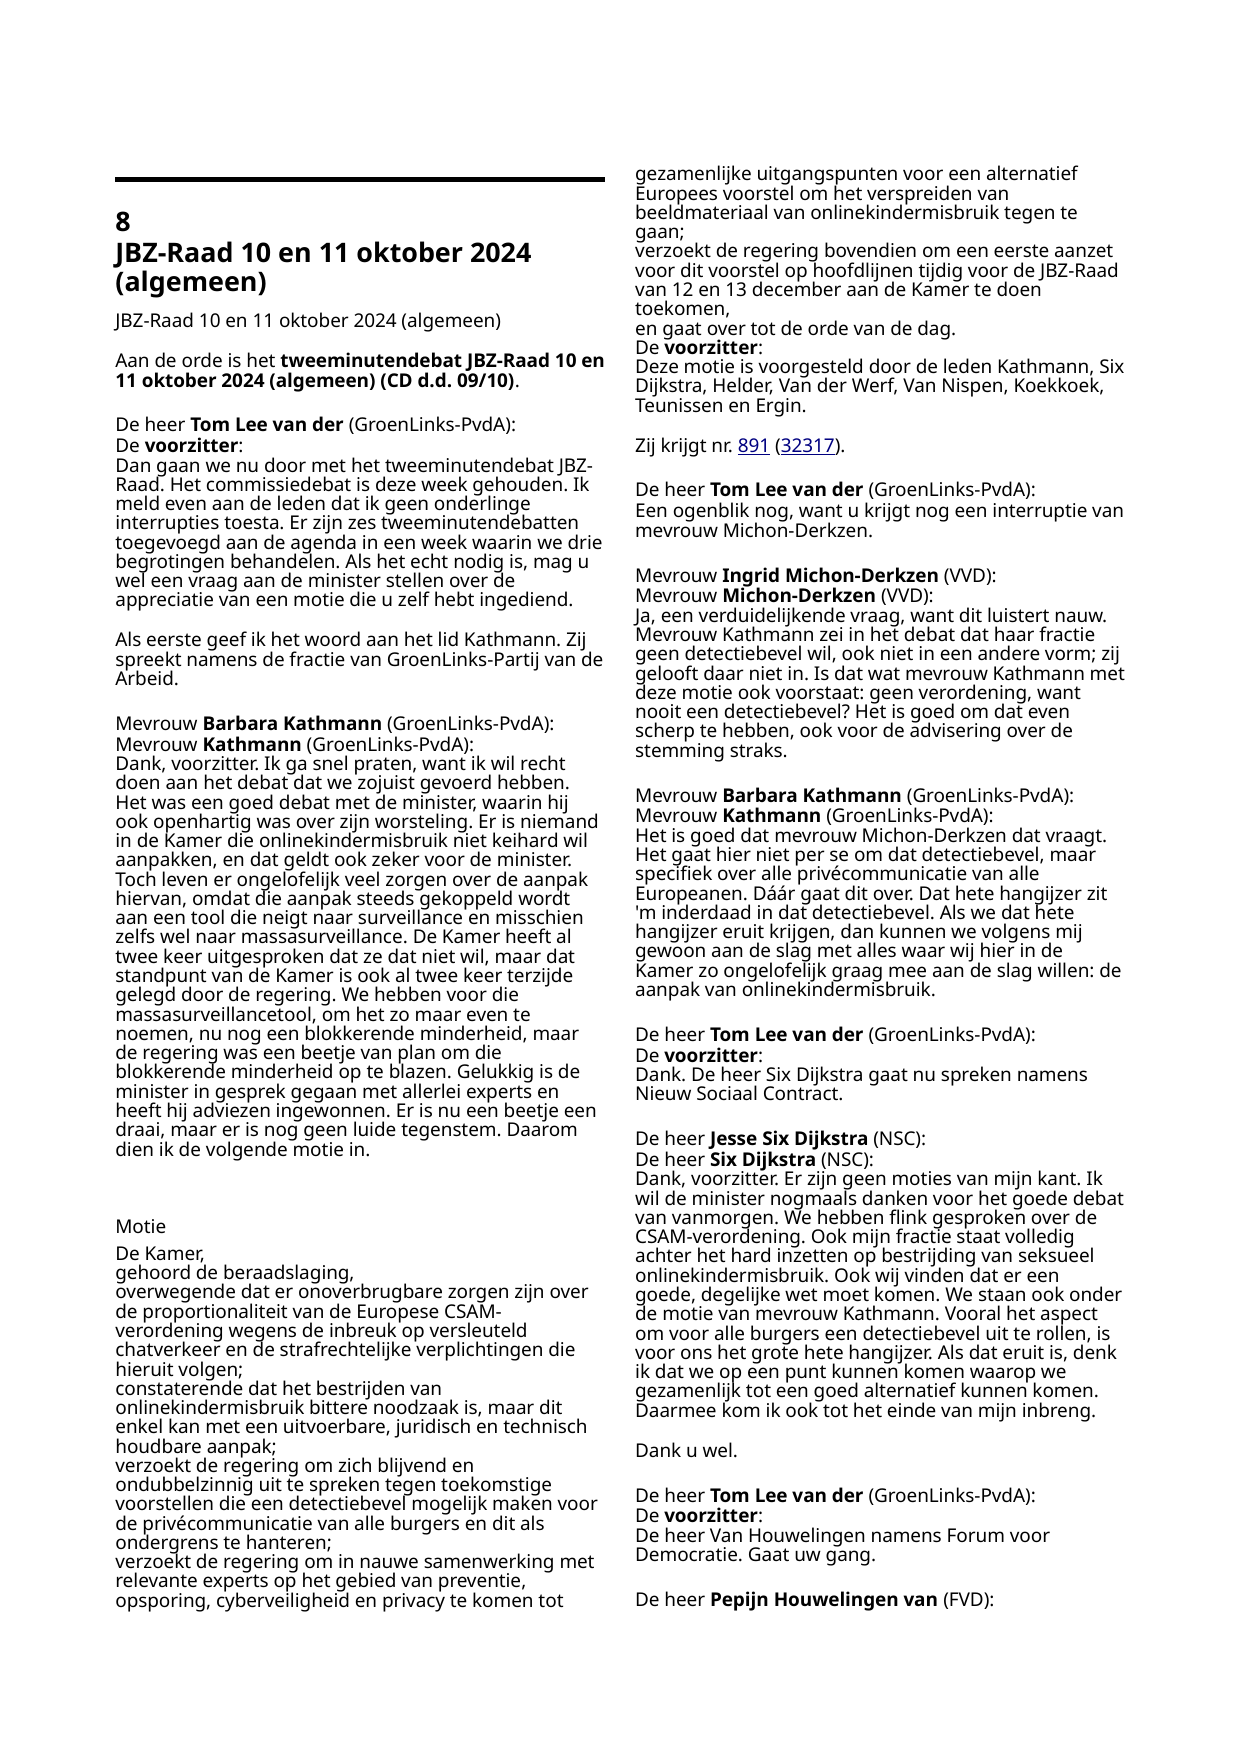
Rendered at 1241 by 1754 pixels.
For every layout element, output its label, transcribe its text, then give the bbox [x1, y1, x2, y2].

text De voorzitter: [115, 437, 605, 457]
text De heer Tom Lee van der (GroenLinks-PvdA): [115, 412, 605, 437]
text gezamenlijke uitgangspunten voor een alternatief Europees voorstel om het verspreiden van beeldmateriaal van onlinekindermisbruik tegen te gaan; [635, 165, 1125, 242]
text verzoekt de regering bovendien om een eerste aanzet voor dit voorstel op hoofdlijnen tijdig voor de JBZ-Raad van 12 en 13 december aan de Kamer te doen toekomen, [635, 242, 1125, 319]
text De voorzitter: [635, 1047, 1125, 1066]
text Dank. De heer Six Dijkstra gaat nu spreken namens Nieuw Sociaal Contract. [635, 1066, 1125, 1104]
text De heer Tom Lee van der (GroenLinks-PvdA): [635, 477, 1125, 502]
text constaterende dat het bestrijden van onlinekindermisbruik bittere noodzaak is, maar dit enkel kan met een uitvoerbare, juridisch en technisch houdbare aanpak; [115, 1380, 605, 1457]
text Het is goed dat mevrouw Michon-Derkzen dat vraagt. Het gaat hier niet per se om dat detectiebevel, maar specifiek over alle privécommunicatie van alle Europeanen. Dáár gaat dit over. Dat hete hangijzer zit 'm inderdaad in dat detectiebevel. Als we dat hete hangijzer eruit krijgen, dan kunnen we volgens mij gewoon aan de slag met alles waar wij hier in de Kamer zo ongelofelijk graag mee aan de slag willen: de aanpak van onlinekindermisbruik. [635, 827, 1125, 1000]
text Dank, voorzitter. Er zijn geen moties van mijn kant. Ik wil de minister nogmaals danken voor het goede debat van vanmorgen. We hebben flink gesproken over de CSAM-verordening. Ook mijn fractie staat volledig achter het hard inzetten op bestrijding van seksueel onlinekindermisbruik. Ook wij vinden dat er een goede, degelijke wet moet komen. We staan ook onder de motie van mevrouw Kathmann. Vooral het aspect om voor alle burgers een detectiebevel uit te rollen, is voor ons het grote hete hangijzer. Als dat eruit is, denk ik dat we op een punt kunnen komen waarop we gezamenlijk tot een goed alternatief kunnen komen. Daarmee kom ik ook tot het einde van mijn inbreng. [635, 1170, 1125, 1421]
text verzoekt de regering om in nauwe samenwerking met relevante experts op het gebied van preventie, opsporing, cyberveiligheid en privacy te komen tot [115, 1553, 605, 1611]
text Mevrouw Kathmann (GroenLinks-PvdA): [115, 736, 605, 755]
text De heer Pepijn Houwelingen van (FVD): [635, 1586, 1125, 1612]
text Dank, voorzitter. Ik ga snel praten, want ik wil recht doen aan het debat dat we zojuist gevoerd hebben. Het was een goed debat met de minister, waarin hij ook openhartig was over zijn worsteling. Er is niemand in de Kamer die onlinekindermisbruik niet keihard wil aanpakken, en dat geldt ook zeker voor de minister. Toch leven er ongelofelijk veel zorgen over de aanpak hiervan, omdat die aanpak steeds gekoppeld wordt aan een tool die neigt naar surveillance en misschien zelfs wel naar massasurveillance. De Kamer heeft al twee keer uitgesproken dat ze dat niet wil, maar dat standpunt van de Kamer is ook al twee keer terzijde gelegd door de regering. We hebben voor die massasurveillancetool, om het zo maar even te noemen, nu nog een blokkerende minderheid, maar de regering was een beetje van plan om die blokkerende minderheid op te blazen. Gelukkig is de minister in gesprek gegaan met allerlei experts en heeft hij adviezen ingewonnen. Er is nu een beetje een draai, maar er is nog geen luide tegenstem. Daarom dien ik de volgende motie in. [115, 755, 605, 1160]
text De voorzitter: [635, 339, 1125, 358]
text overwegende dat er onoverbrugbare zorgen zijn over de proportionaliteit van de Europese CSAM-verordening wegens de inbreuk op versleuteld chatverkeer en de strafrechtelijke verplichtingen die hieruit volgen; [115, 1283, 605, 1380]
text Mevrouw Ingrid Michon-Derkzen (VVD): [635, 562, 1125, 587]
text De heer Six Dijkstra (NSC): [635, 1151, 1125, 1170]
text en gaat over tot de orde van de dag. [635, 319, 1125, 339]
text Mevrouw Barbara Kathmann (GroenLinks-PvdA): [115, 710, 605, 736]
text Zij krijgt nr. 891 (32317). [635, 437, 1125, 456]
text JBZ-Raad 10 en 11 oktober 2024 (algemeen) [115, 239, 605, 312]
text 8 [115, 203, 605, 239]
text verzoekt de regering om zich blijvend en ondubbelzinnig uit te spreken tegen toekomstige voorstellen die een detectiebevel mogelijk maken voor de privécommunicatie van alle burgers en dit als ondergrens te hanteren; [115, 1457, 605, 1553]
text De heer Van Houwelingen namens Forum voor Democratie. Gaat uw gang. [635, 1527, 1125, 1565]
text Deze motie is voorgesteld door de leden Kathmann, Six Dijkstra, Helder, Van der Werf, Van Nispen, Koekkoek, Teunissen en Ergin. [635, 358, 1125, 416]
text Mevrouw Michon-Derkzen (VVD): [635, 587, 1125, 607]
text De heer Jesse Six Dijkstra (NSC): [635, 1125, 1125, 1151]
text Mevrouw Kathmann (GroenLinks-PvdA): [635, 807, 1125, 827]
text Dan gaan we nu door met het tweeminutendebat JBZ-Raad. Het commissiedebat is deze week gehouden. Ik meld even aan de leden dat ik geen onderlinge interrupties toesta. Er zijn zes tweeminutendebatten toegevoegd aan de agenda in een week waarin we drie begrotingen behandelen. Als het echt nodig is, mag u wel een vraag aan de minister stellen over de appreciatie van een motie die u zelf hebt ingediend. [115, 457, 605, 611]
text Aan de orde is het tweeminutendebat JBZ-Raad 10 en 11 oktober 2024 (algemeen) (CD d.d. 09/10). [115, 352, 605, 391]
text De heer Tom Lee van der (GroenLinks-PvdA): [635, 1021, 1125, 1047]
text Mevrouw Barbara Kathmann (GroenLinks-PvdA): [635, 782, 1125, 807]
text JBZ-Raad 10 en 11 oktober 2024 (algemeen) [115, 312, 605, 332]
text De voorzitter: [635, 1507, 1125, 1527]
text Een ogenblik nog, want u krijgt nog een interruptie van mevrouw Michon-Derkzen. [635, 502, 1125, 541]
text Als eerste geef ik het woord aan het lid Kathmann. Zij spreekt namens de fractie van GroenLinks-Partij van de Arbeid. [115, 631, 605, 689]
text De Kamer, [115, 1245, 605, 1264]
text gehoord de beraadslaging, [115, 1264, 605, 1283]
text Motie [115, 1213, 605, 1239]
text Dank u wel. [635, 1442, 1125, 1461]
text Ja, een verduidelijkende vraag, want dit luistert nauw. Mevrouw Kathmann zei in het debat dat haar fractie geen detectiebevel wil, ook niet in een andere vorm; zij gelooft daar niet in. Is dat wat mevrouw Kathmann met deze motie ook voorstaat: geen verordening, want nooit een detectiebevel? Het is goed om dat even scherp te hebben, ook voor de advisering over de stemming straks. [635, 607, 1125, 761]
text De heer Tom Lee van der (GroenLinks-PvdA): [635, 1482, 1125, 1507]
